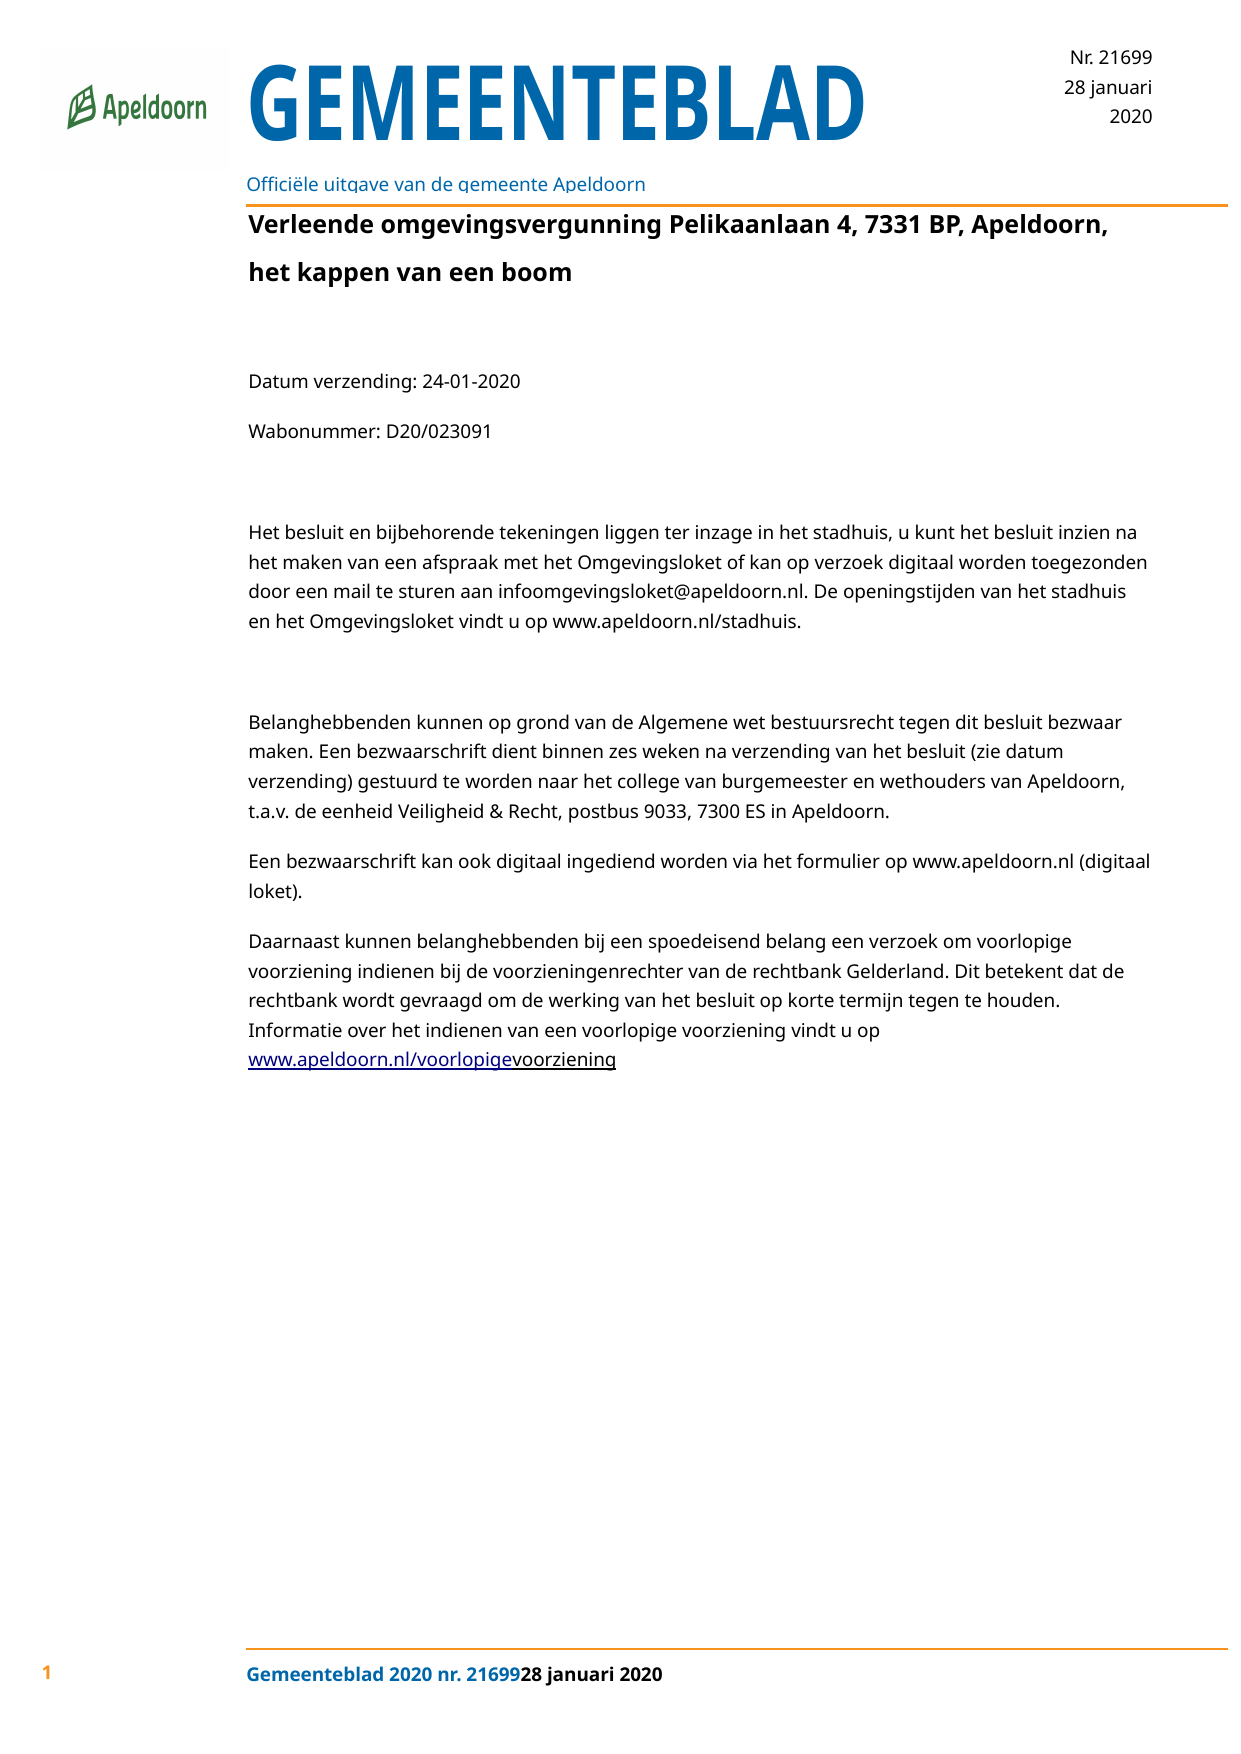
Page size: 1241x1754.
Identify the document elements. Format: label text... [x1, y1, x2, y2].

text Wabonummer: D20/023091 [248, 419, 1152, 444]
text Een bezwaarschrift kan ook digitaal ingediend worden via het formulier op www.apeldoorn.nl (digitaal loket). [248, 848, 1152, 904]
text Het besluit en bijbehorende tekeningen liggen ter inzage in het stadhuis, u kunt het besluit inzien na het maken van een afspraak met het Omgevingsloket of kan op verzoek digitaal worden toegezonden door een mail te sturen aan infoomgevingsloket@apeldoorn.nl. De openingstijden van het stadhuis en het Omgevingsloket vindt u op www.apeldoorn.nl/stadhuis. [248, 519, 1152, 634]
picture [41, 47, 231, 172]
text Daarnaast kunnen belanghebbenden bij een spoedeisend belang een verzoek om voorlopige voorziening indienen bij de voorzieningenrechter van de rechtbank Gelderland. Dit betekent dat de rechtbank wordt gevraagd om de werking van het besluit op korte termijn tegen te houden. Informatie over het indienen van een voorlopige voorziening vindt u op www.apeldoorn.nl/voorlopigevoorziening [248, 928, 1152, 1072]
text Belanghebbenden kunnen op grond van de Algemene wet bestuursrecht tegen dit besluit bezwaar maken. Een bezwaarschrift dient binnen zes weken na verzending van het besluit (zie datum verzending) gestuurd te worden naar het college van burgemeester en wethouders van Apeldoorn, t.a.v. de eenheid Veiligheid & Recht, postbus 9033, 7300 ES in Apeldoorn. [248, 709, 1152, 824]
text Datum verzending: 24-01-2020 [248, 368, 1152, 394]
text Verleende omgevingsvergunning Pelikaanlaan 4, 7331 BP, Apeldoorn, het kappen van een boom [248, 207, 1152, 288]
